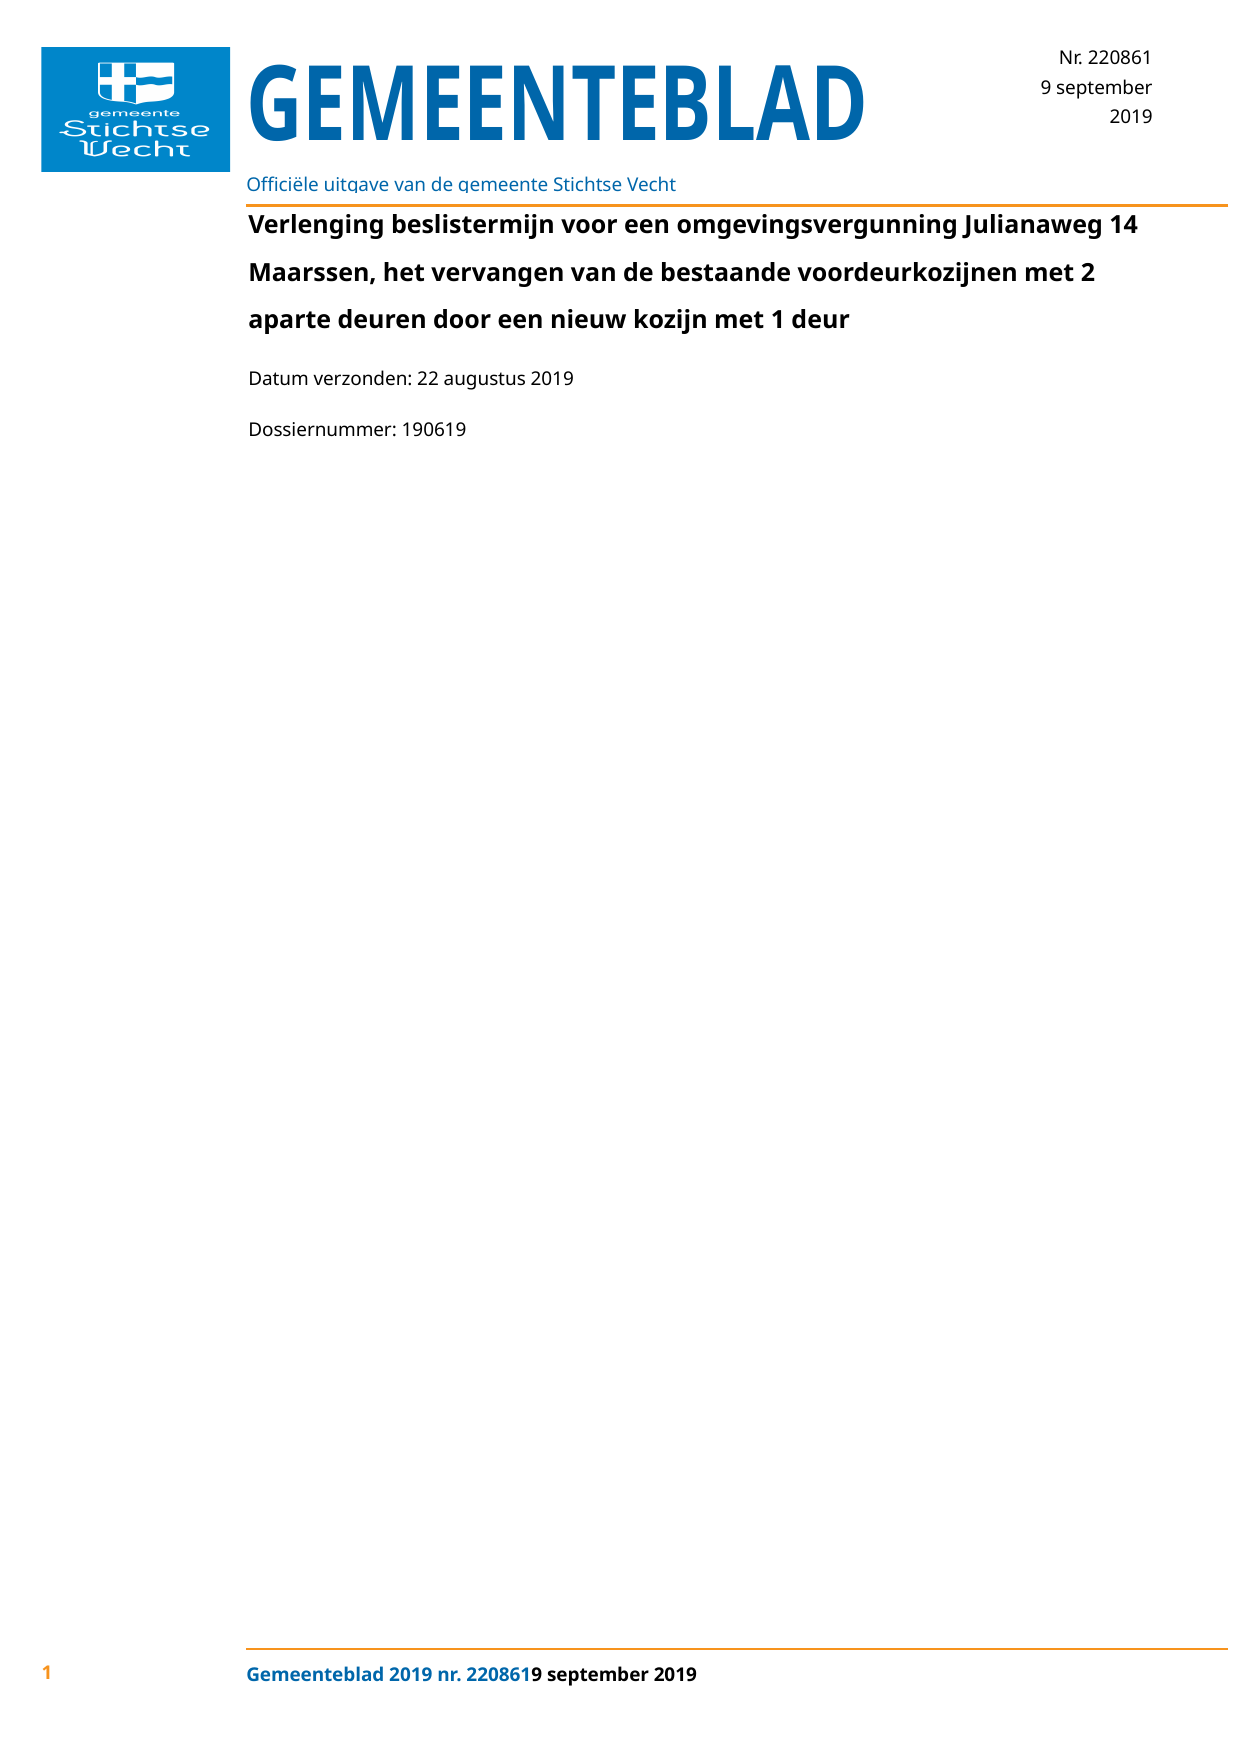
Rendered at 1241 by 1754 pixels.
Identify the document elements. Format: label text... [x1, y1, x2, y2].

text Datum verzonden: 22 augustus 2019 [248, 366, 1152, 391]
picture [99, 63, 135, 101]
text Dossiernummer: 190619 [248, 416, 1152, 442]
picture [137, 63, 174, 103]
text Verlenging beslistermijn voor een omgevingsvergunning Julianaweg 14 Maarssen, het vervangen van de bestaande voordeurkozijnen met 2 aparte deuren door een nieuw kozijn met 1 deur [248, 207, 1152, 336]
